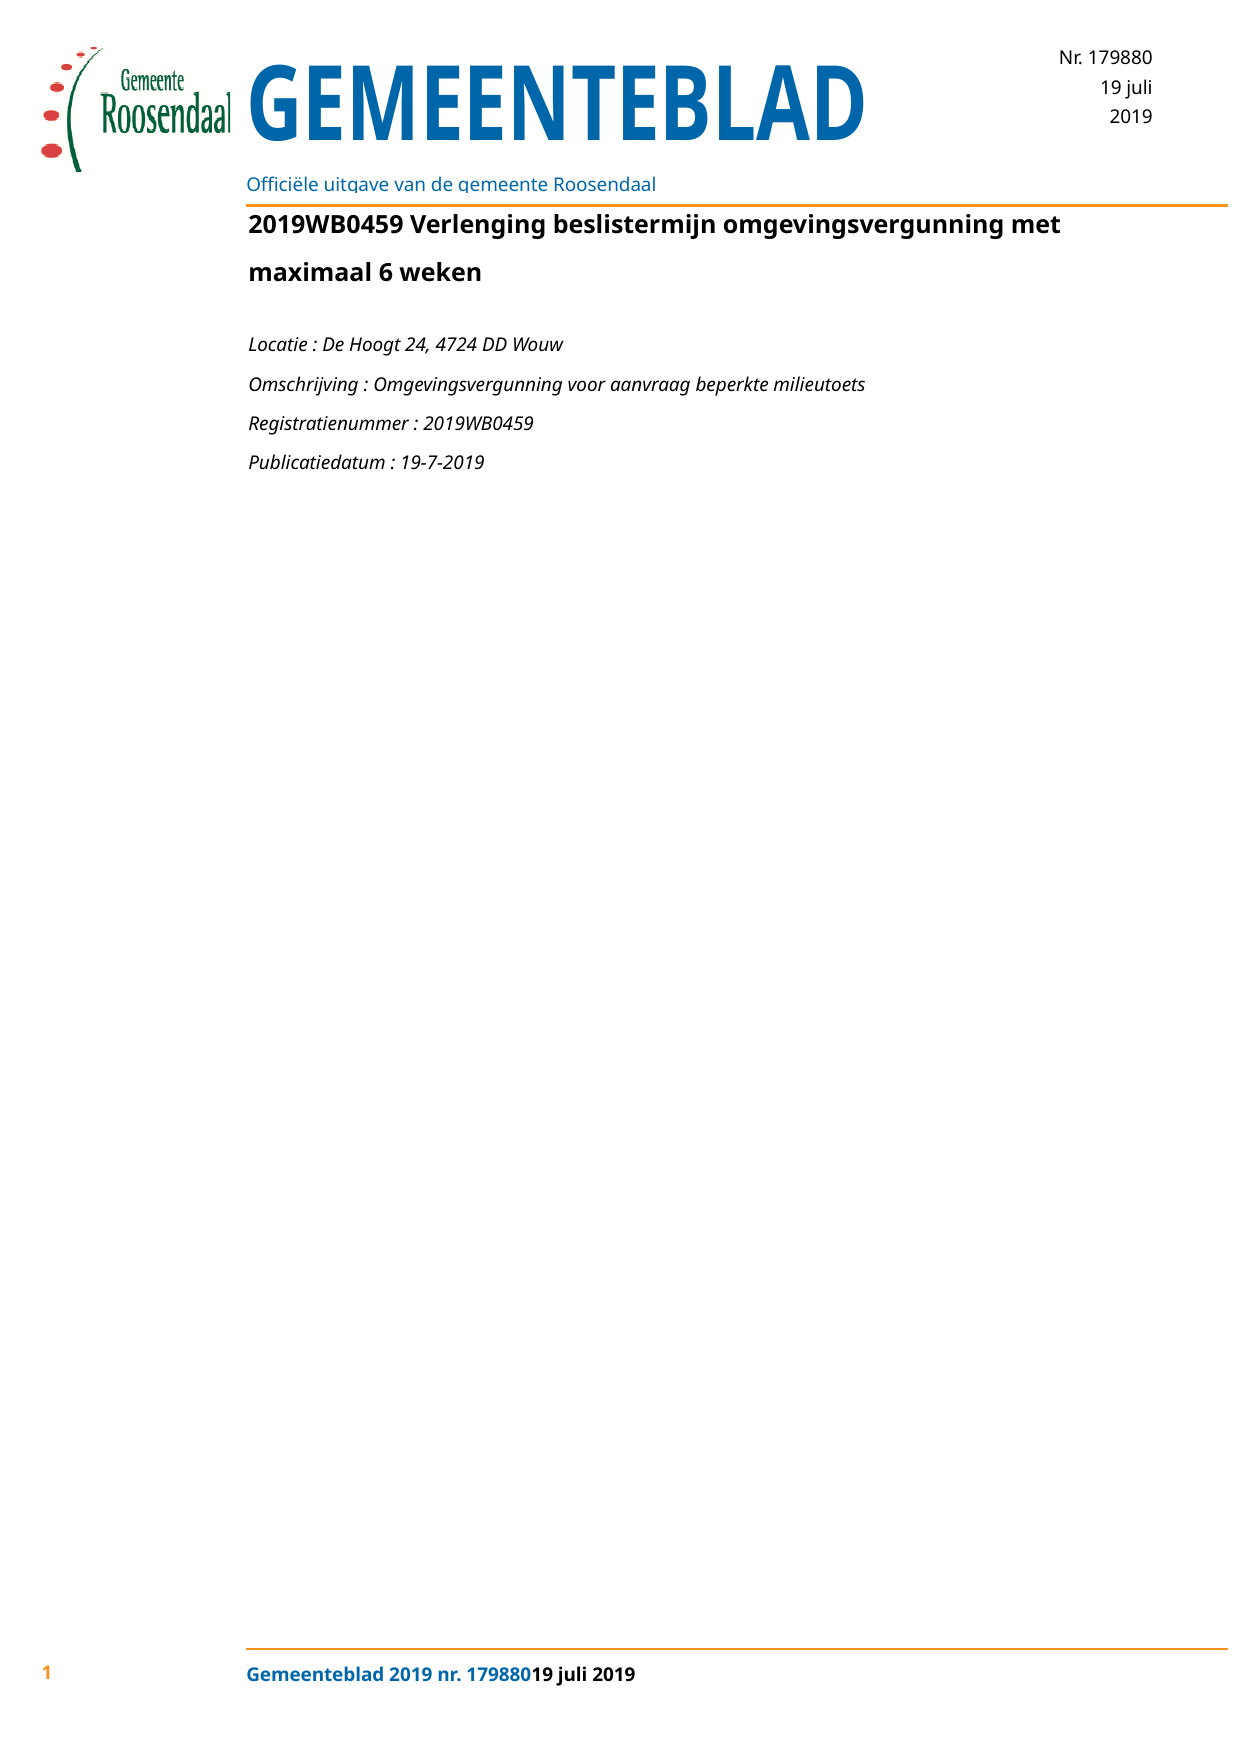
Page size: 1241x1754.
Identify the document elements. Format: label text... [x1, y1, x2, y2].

text Locatie : De Hoogt 24, 4724 DD Wouw [248, 331, 1152, 357]
text 2019WB0459 Verlenging beslistermijn omgevingsvergunning met maximaal 6 weken [248, 207, 1152, 288]
text Registratienummer : 2019WB0459 [248, 410, 1152, 436]
text Publicatiedatum : 19-7-2019 [248, 449, 1152, 475]
text Omschrijving : Omgevingsvergunning voor aanvraag beperkte milieutoets [248, 371, 1152, 396]
picture [41, 47, 231, 172]
